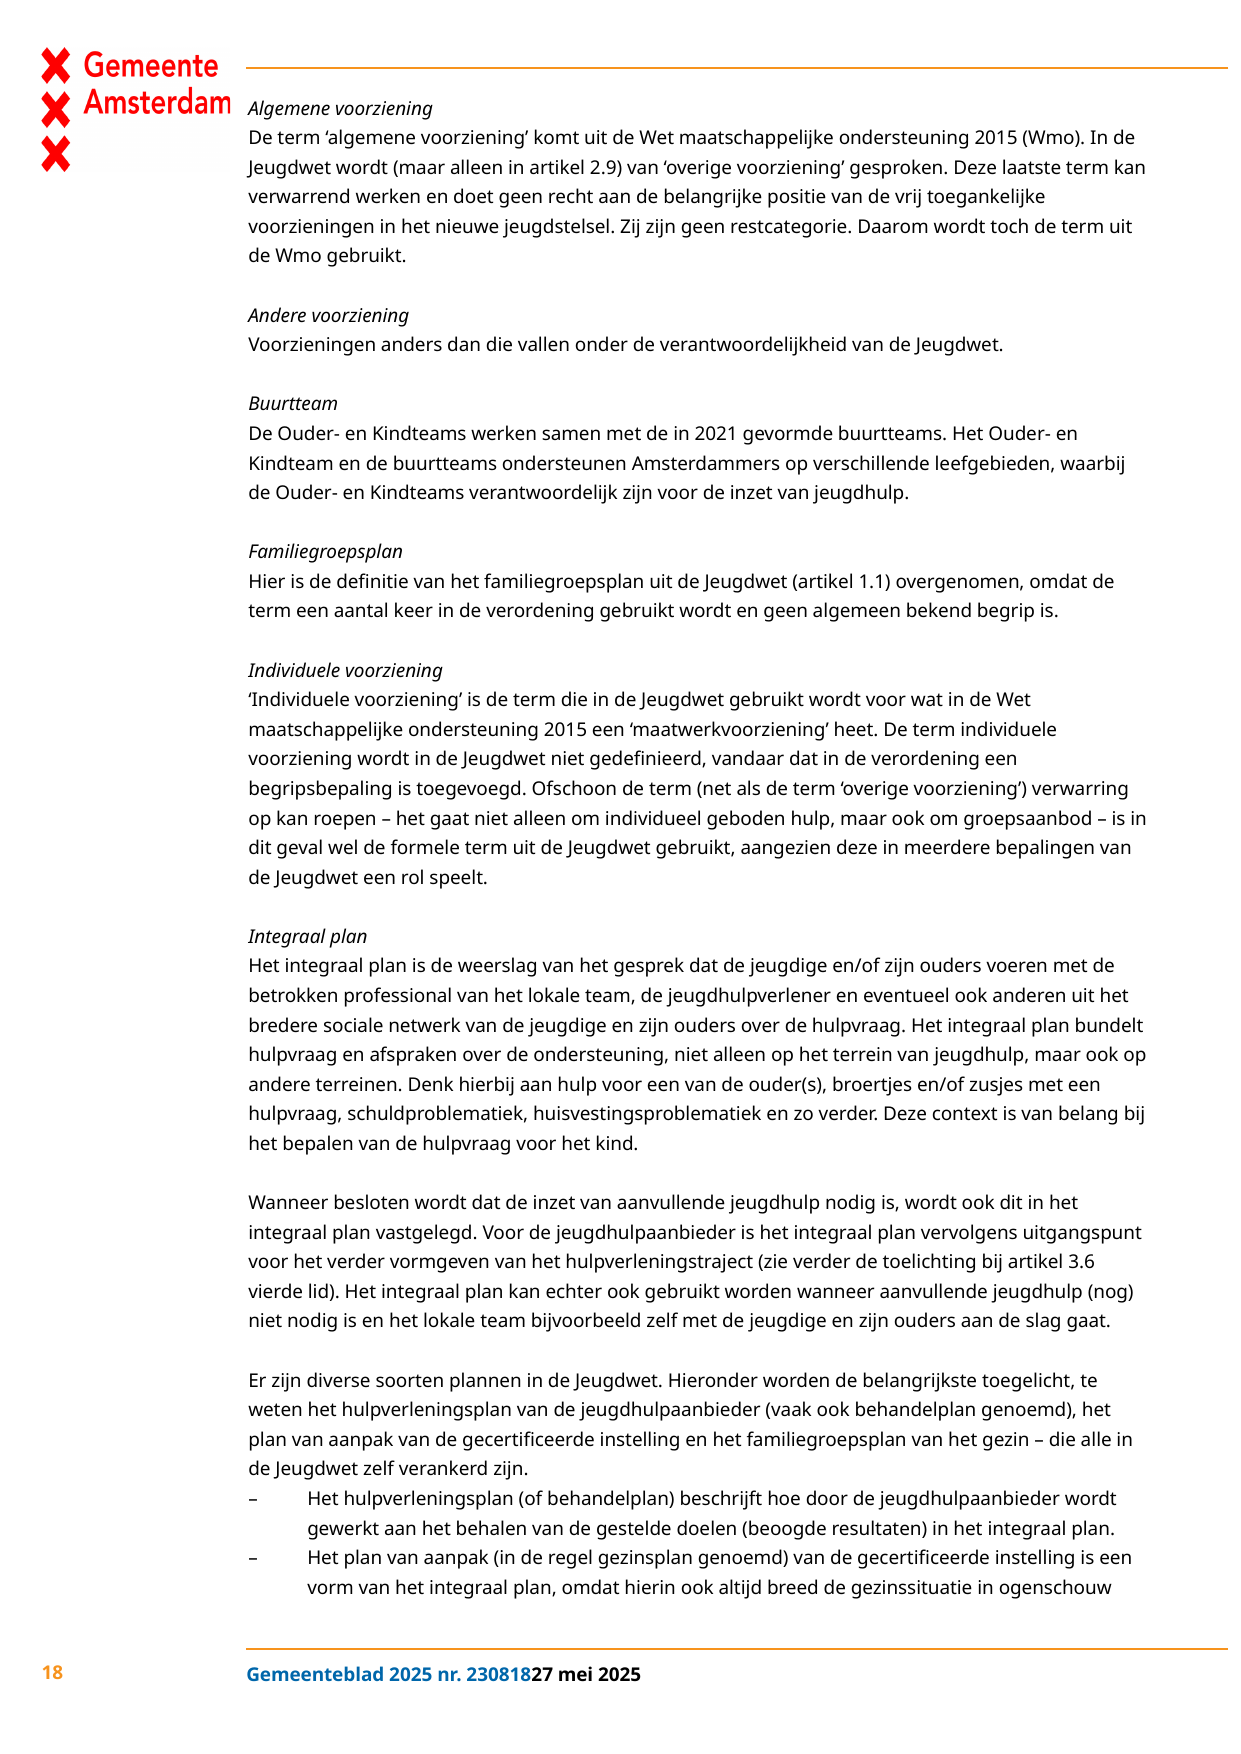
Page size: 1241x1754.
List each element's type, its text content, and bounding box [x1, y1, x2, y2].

picture [41, 47, 231, 172]
text Algemene voorziening [248, 95, 1152, 121]
list Het plan van aanpak (in de regel gezinsplan genoemd) van de gecertificeerde instelling is een vorm van het integraal plan, omdat hierin ook altijd breed de gezinssituatie in ogenschouw [248, 1544, 1152, 1600]
text Familiegroepsplan [248, 538, 1152, 564]
text Integraal plan [248, 923, 1152, 949]
text Individuele voorziening [248, 657, 1152, 683]
text Voorzieningen anders dan die vallen onder de verantwoordelijkheid van de Jeugdwet. [248, 331, 1152, 357]
text Het integraal plan is de weerslag van het gesprek dat de jeugdige en/of zijn ouders voeren met de betrokken professional van het lokale team, de jeugdhulpverlener en eventueel ook anderen uit het bredere sociale netwerk van de jeugdige en zijn ouders over de hulpvraag. Het integraal plan bundelt hulpvraag en afspraken over de ondersteuning, niet alleen op het terrein van jeugdhulp, maar ook op andere terreinen. Denk hierbij aan hulp voor een van de ouder(s), broertjes en/of zusjes met een hulpvraag, schuldproblematiek, huisvestingsproblematiek en zo verder. Deze context is van belang bij het bepalen van de hulpvraag voor het kind. [248, 953, 1152, 1156]
text Buurtteam [248, 391, 1152, 416]
text ‘Individuele voorziening’ is de term die in de Jeugdwet gebruikt wordt voor wat in de Wet maatschappelijke ondersteuning 2015 een ‘maatwerkvoorziening’ heet. De term individuele voorziening wordt in de Jeugdwet niet gedefinieerd, vandaar dat in de verordening een begripsbepaling is toegevoegd. Ofschoon de term (net als de term ‘overige voorziening’) verwarring op kan roepen – het gaat niet alleen om individueel geboden hulp, maar ook om groepsaanbod – is in dit geval wel de formele term uit de Jeugdwet gebruikt, aangezien deze in meerdere bepalingen van de Jeugdwet een rol speelt. [248, 686, 1152, 890]
list Het hulpverleningsplan (of behandelplan) beschrijft hoe door de jeugdhulpaanbieder wordt gewerkt aan het behalen van de gestelde doelen (beoogde resultaten) in het integraal plan. [248, 1485, 1152, 1541]
text De Ouder- en Kindteams werken samen met de in 2021 gevormde buurtteams. Het Ouder- en Kindteam en de buurtteams ondersteunen Amsterdammers op verschillende leefgebieden, waarbij de Ouder- en Kindteams verantwoordelijk zijn voor de inzet van jeugdhulp. [248, 420, 1152, 505]
text Andere voorziening [248, 302, 1152, 328]
text Hier is de definitie van het familiegroepsplan uit de Jeugdwet (artikel 1.1) overgenomen, omdat de term een aantal keer in de verordening gebruikt wordt en geen algemeen bekend begrip is. [248, 568, 1152, 623]
text De term ‘algemene voorziening’ komt uit de Wet maatschappelijke ondersteuning 2015 (Wmo). In de Jeugdwet wordt (maar alleen in artikel 2.9) van ‘overige voorziening’ gesproken. Deze laatste term kan verwarrend werken en doet geen recht aan de belangrijke positie van de vrij toegankelijke voorzieningen in het nieuwe jeugdstelsel. Zij zijn geen restcategorie. Daarom wordt toch de term uit de Wmo gebruikt. [248, 124, 1152, 268]
text Er zijn diverse soorten plannen in de Jeugdwet. Hieronder worden de belangrijkste toegelicht, te weten het hulpverleningsplan van de jeugdhulpaanbieder (vaak ook behandelplan genoemd), het plan van aanpak van de gecertificeerde instelling en het familiegroepsplan van het gezin – die alle in de Jeugdwet zelf verankerd zijn. [248, 1367, 1152, 1481]
text Wanneer besloten wordt dat de inzet van aanvullende jeugdhulp nodig is, wordt ook dit in het integraal plan vastgelegd. Voor de jeugdhulpaanbieder is het integraal plan vervolgens uitgangspunt voor het verder vormgeven van het hulpverleningstraject (zie verder de toelichting bij artikel 3.6 vierde lid). Het integraal plan kan echter ook gebruikt worden wanneer aanvullende jeugdhulp (nog) niet nodig is en het lokale team bijvoorbeeld zelf met de jeugdige en zijn ouders aan de slag gaat. [248, 1189, 1152, 1333]
